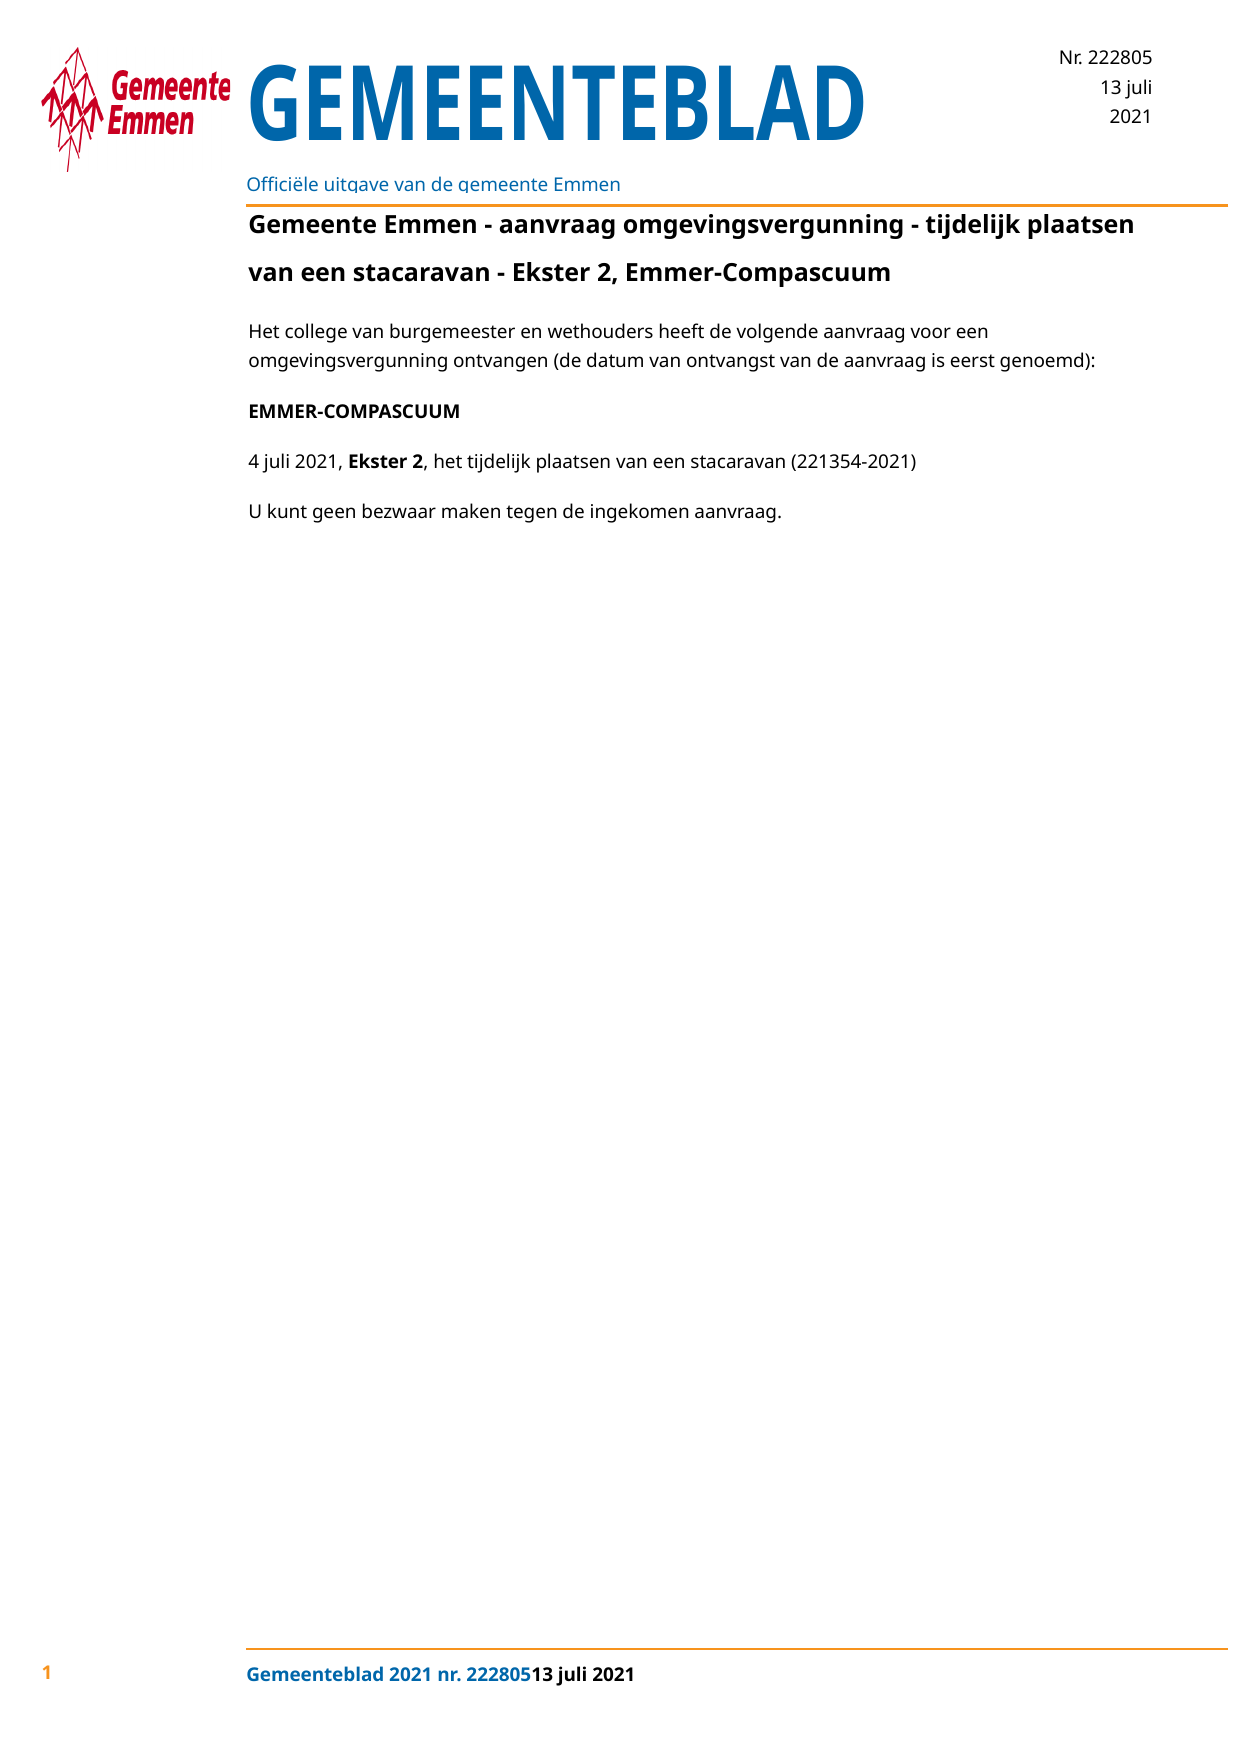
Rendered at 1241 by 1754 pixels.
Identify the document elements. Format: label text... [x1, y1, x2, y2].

text Het college van burgemeester en wethouders heeft de volgende aanvraag voor een omgevingsvergunning ontvangen (de datum van ontvangst van de aanvraag is eerst genoemd): [248, 318, 1152, 373]
text U kunt geen bezwaar maken tegen de ingekomen aanvraag. [248, 499, 1152, 524]
picture [41, 47, 231, 172]
text EMMER-COMPASCUUM [248, 398, 1152, 424]
text 4 juli 2021, Ekster 2, het tijdelijk plaatsen van een stacaravan (221354-2021) [248, 448, 1152, 474]
text Gemeente Emmen - aanvraag omgevingsvergunning - tijdelijk plaatsen van een stacaravan - Ekster 2, Emmer-Compascuum [248, 207, 1152, 288]
